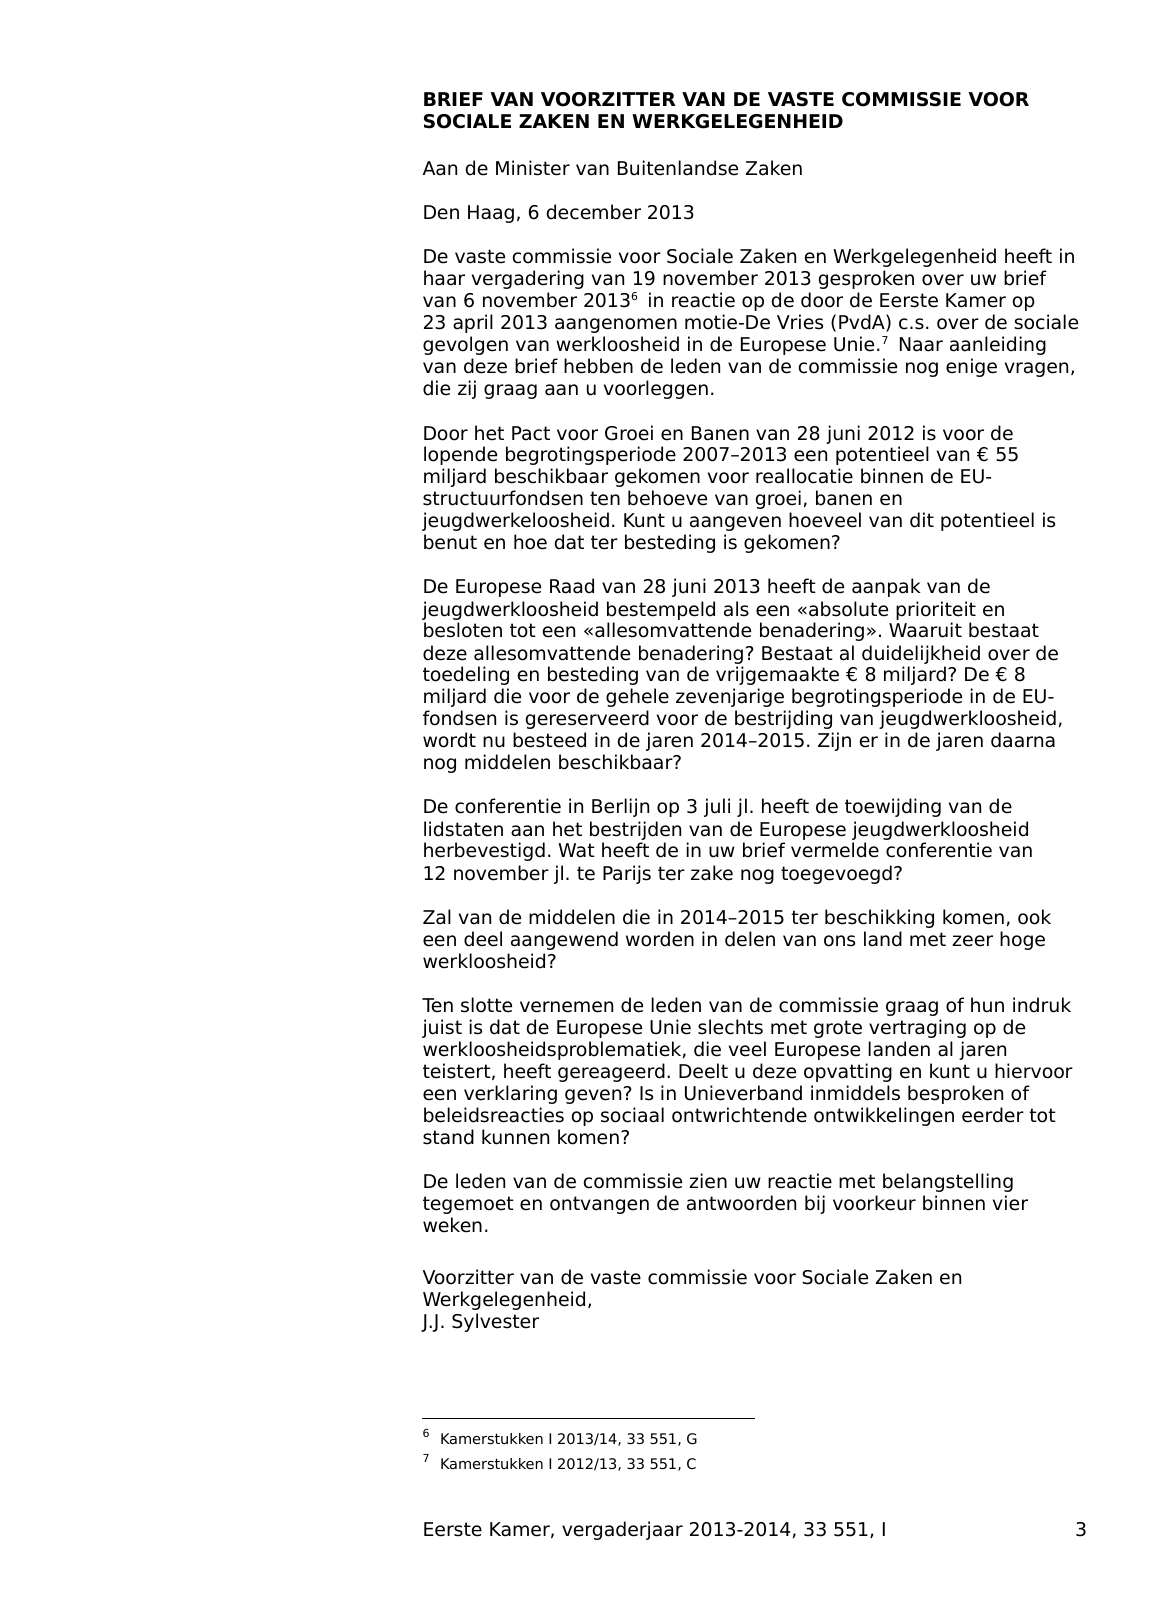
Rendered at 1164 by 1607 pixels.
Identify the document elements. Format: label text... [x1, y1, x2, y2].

text Door het Pact voor Groei en Banen van 28 juni 2012 is voor de lopende begrotingsperiode 2007–2013 een potentieel van € 55 miljard beschikbaar gekomen voor reallocatie binnen de EU-structuurfondsen ten behoeve van groei, banen en jeugdwerkeloosheid. Kunt u aangeven hoeveel van dit potentieel is benut en hoe dat ter besteding is gekomen? [422, 422, 1087, 554]
text De leden van de commissie zien uw reactie met belangstelling tegemoet en ontvangen de antwoorden bij voorkeur binnen vier weken. [422, 1171, 1087, 1237]
text Kamerstukken I 2013/14, 33 551, G [422, 1427, 1087, 1449]
subtitle BRIEF VAN VOORZITTER VAN DE VASTE COMMISSIE VOOR SOCIALE ZAKEN EN WERKGELEGENHEID [422, 89, 1087, 133]
text Aan de Minister van Buitenlandse Zaken [422, 158, 1087, 180]
text Kamerstukken I 2012/13, 33 551, C [422, 1452, 1087, 1474]
text De vaste commissie voor Sociale Zaken en Werkgelegenheid heeft in haar vergadering van 19 november 2013 gesproken over uw brief van 6 november 2013 in reactie op de door de Eerste Kamer op 23 april 2013 aangenomen motie-De Vries (PvdA) c.s. over de sociale gevolgen van werkloosheid in de Europese Unie. Naar aanleiding van deze brief hebben de leden van de commissie nog enige vragen, die zij graag aan u voorleggen. [422, 246, 1087, 400]
text Ten slotte vernemen de leden van de commissie graag of hun indruk juist is dat de Europese Unie slechts met grote vertraging op de werkloosheidsproblematiek, die veel Europese landen al jaren teistert, heeft gereageerd. Deelt u deze opvatting en kunt u hiervoor een verklaring geven? Is in Unieverband inmiddels besproken of beleidsreacties op sociaal ontwrichtende ontwikkelingen eerder tot stand kunnen komen? [422, 995, 1087, 1148]
text De conferentie in Berlijn op 3 juli jl. heeft de toewijding van de lidstaten aan het bestrijden van de Europese jeugdwerkloosheid herbevestigd. Wat heeft de in uw brief vermelde conferentie van 12 november jl. te Parijs ter zake nog toegevoegd? [422, 796, 1087, 884]
text Den Haag, 6 december 2013 [422, 202, 1087, 224]
text De Europese Raad van 28 juni 2013 heeft de aanpak van de jeugdwerkloosheid bestempeld als een «absolute prioriteit en besloten tot een «allesomvattende benadering». Waaruit bestaat deze allesomvattende benadering? Bestaat al duidelijkheid over de toedeling en besteding van de vrijgemaakte € 8 miljard? De € 8 miljard die voor de gehele zevenjarige begrotingsperiode in de EU-fondsen is gereserveerd voor de bestrijding van jeugdwerkloosheid, wordt nu besteed in de jaren 2014–2015. Zijn er in de jaren daarna nog middelen beschikbaar? [422, 576, 1087, 774]
text Zal van de middelen die in 2014–2015 ter beschikking komen, ook een deel aangewend worden in delen van ons land met zeer hoge werkloosheid? [422, 907, 1087, 972]
text Voorzitter van de vaste commissie voor Sociale Zaken en Werkgelegenheid, J.J. Sylvester [422, 1267, 1087, 1333]
